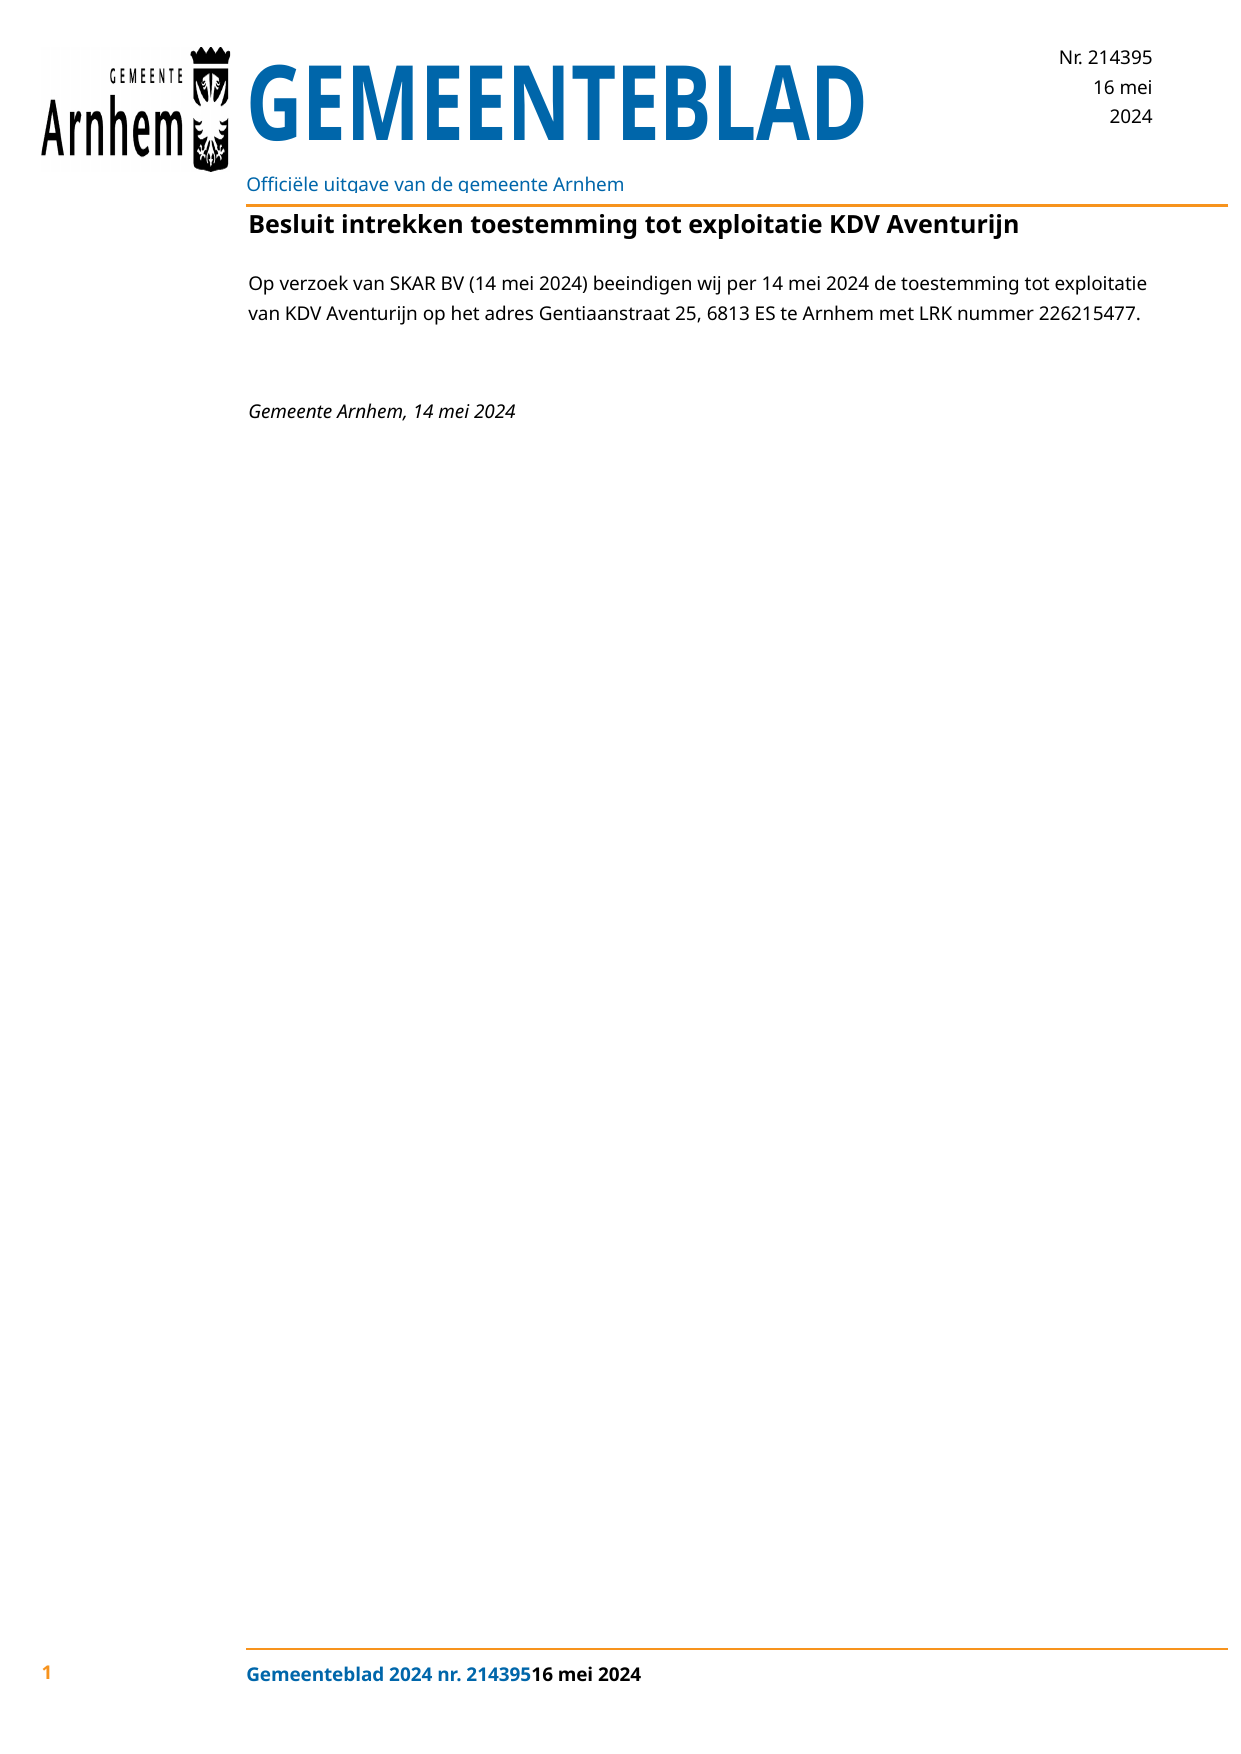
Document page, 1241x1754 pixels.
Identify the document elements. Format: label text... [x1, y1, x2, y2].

picture [41, 47, 231, 172]
text Besluit intrekken toestemming tot exploitatie KDV Aventurijn [248, 207, 1152, 241]
text Gemeente Arnhem, 14 mei 2024 [248, 398, 1152, 424]
text Op verzoek van SKAR BV (14 mei 2024) beeindigen wij per 14 mei 2024 de toestemming tot exploitatie van KDV Aventurijn op het adres Gentiaanstraat 25, 6813 ES te Arnhem met LRK nummer 226215477. [248, 270, 1152, 326]
